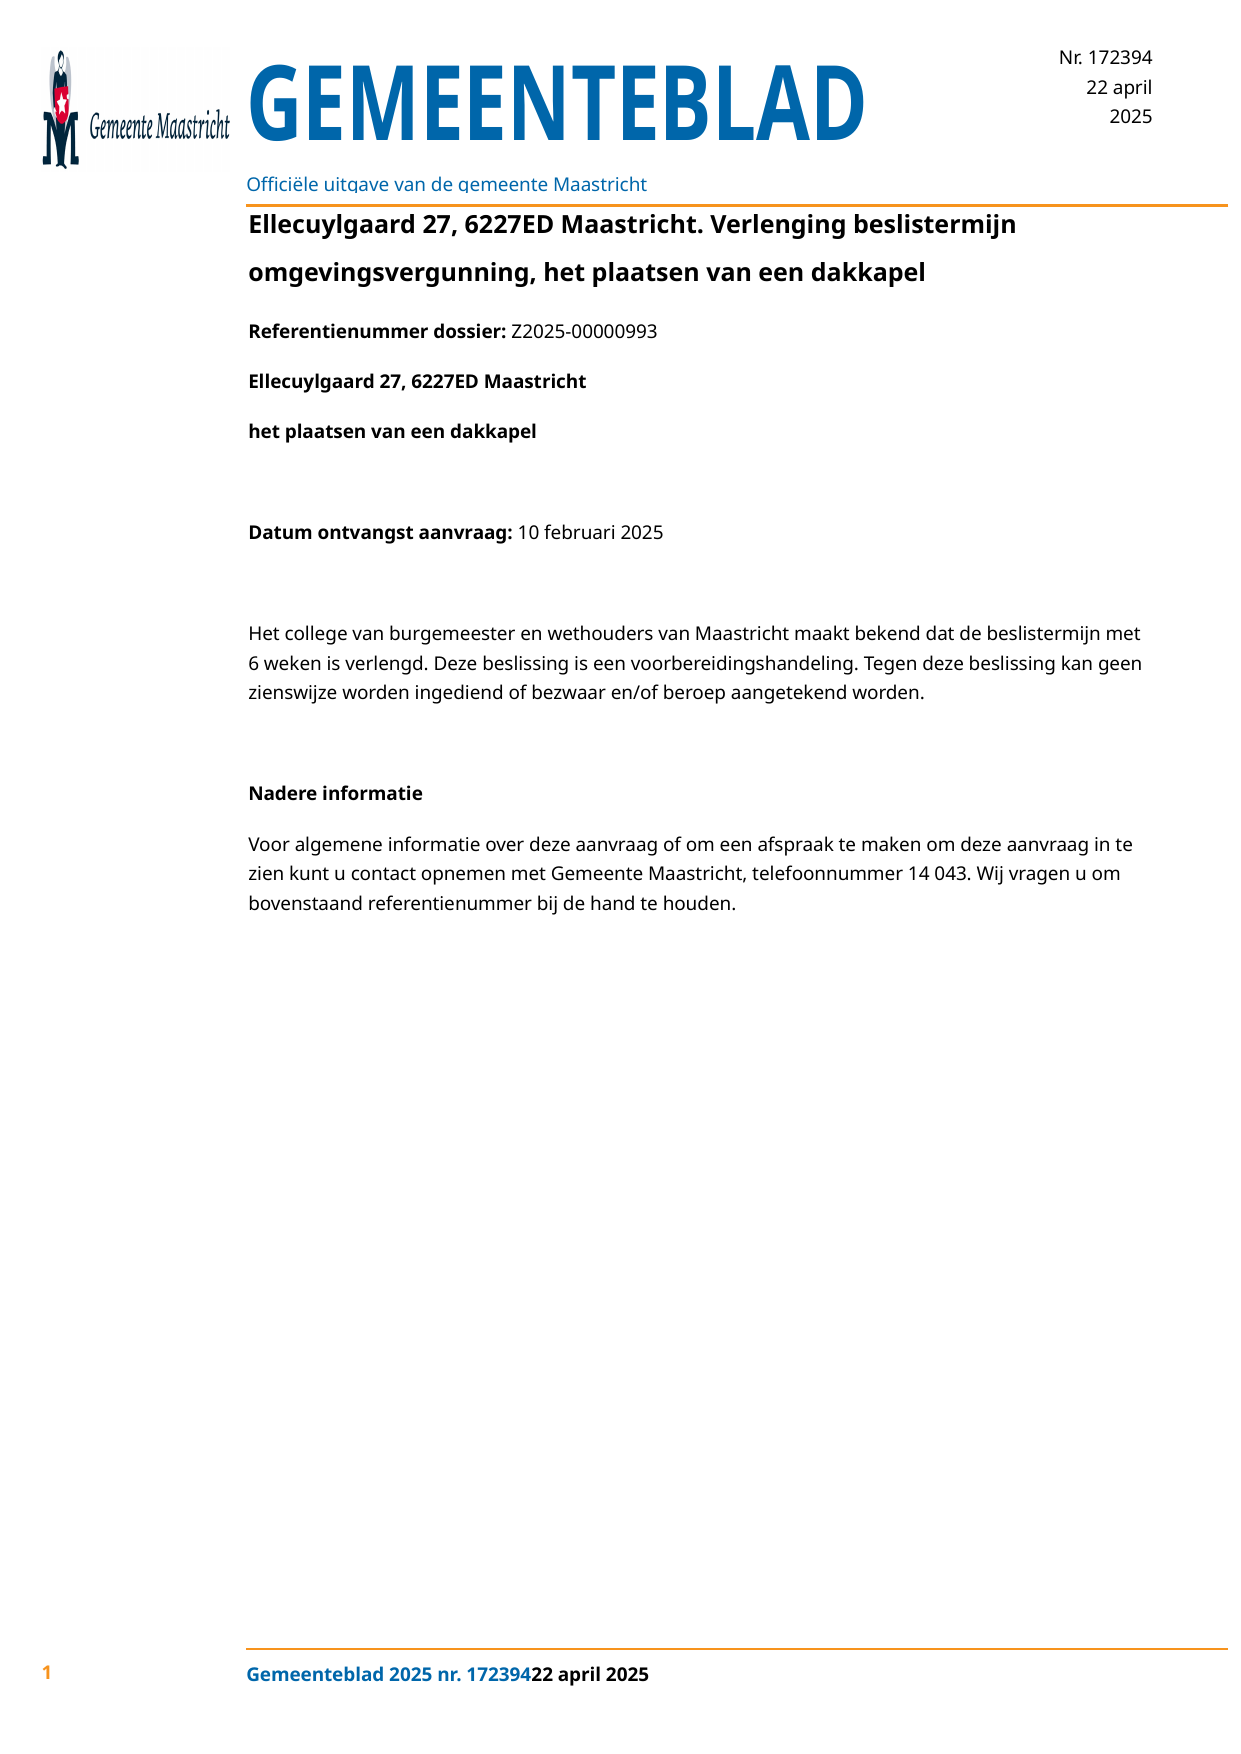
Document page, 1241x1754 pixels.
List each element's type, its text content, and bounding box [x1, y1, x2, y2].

text Ellecuylgaard 27, 6227ED Maastricht [248, 368, 1152, 394]
text het plaatsen van een dakkapel [248, 419, 1152, 444]
text Referentienummer dossier: Z2025-00000993 [248, 318, 1152, 344]
text Het college van burgemeester en wethouders van Maastricht maakt bekend dat de beslistermijn met 6 weken is verlengd. Deze beslissing is een voorbereidingshandeling. Tegen deze beslissing kan geen zienswijze worden ingediend of bezwaar en/of beroep aangetekend worden. [248, 620, 1152, 705]
picture [41, 47, 231, 172]
text Datum ontvangst aanvraag: 10 februari 2025 [248, 519, 1152, 545]
text Nadere informatie [248, 780, 1152, 806]
text Ellecuylgaard 27, 6227ED Maastricht. Verlenging beslistermijn omgevingsvergunning, het plaatsen van een dakkapel [248, 207, 1152, 288]
text Voor algemene informatie over deze aanvraag of om een afspraak te maken om deze aanvraag in te zien kunt u contact opnemen met Gemeente Maastricht, telefoonnummer 14 043. Wij vragen u om bovenstaand referentienummer bij de hand te houden. [248, 831, 1152, 916]
